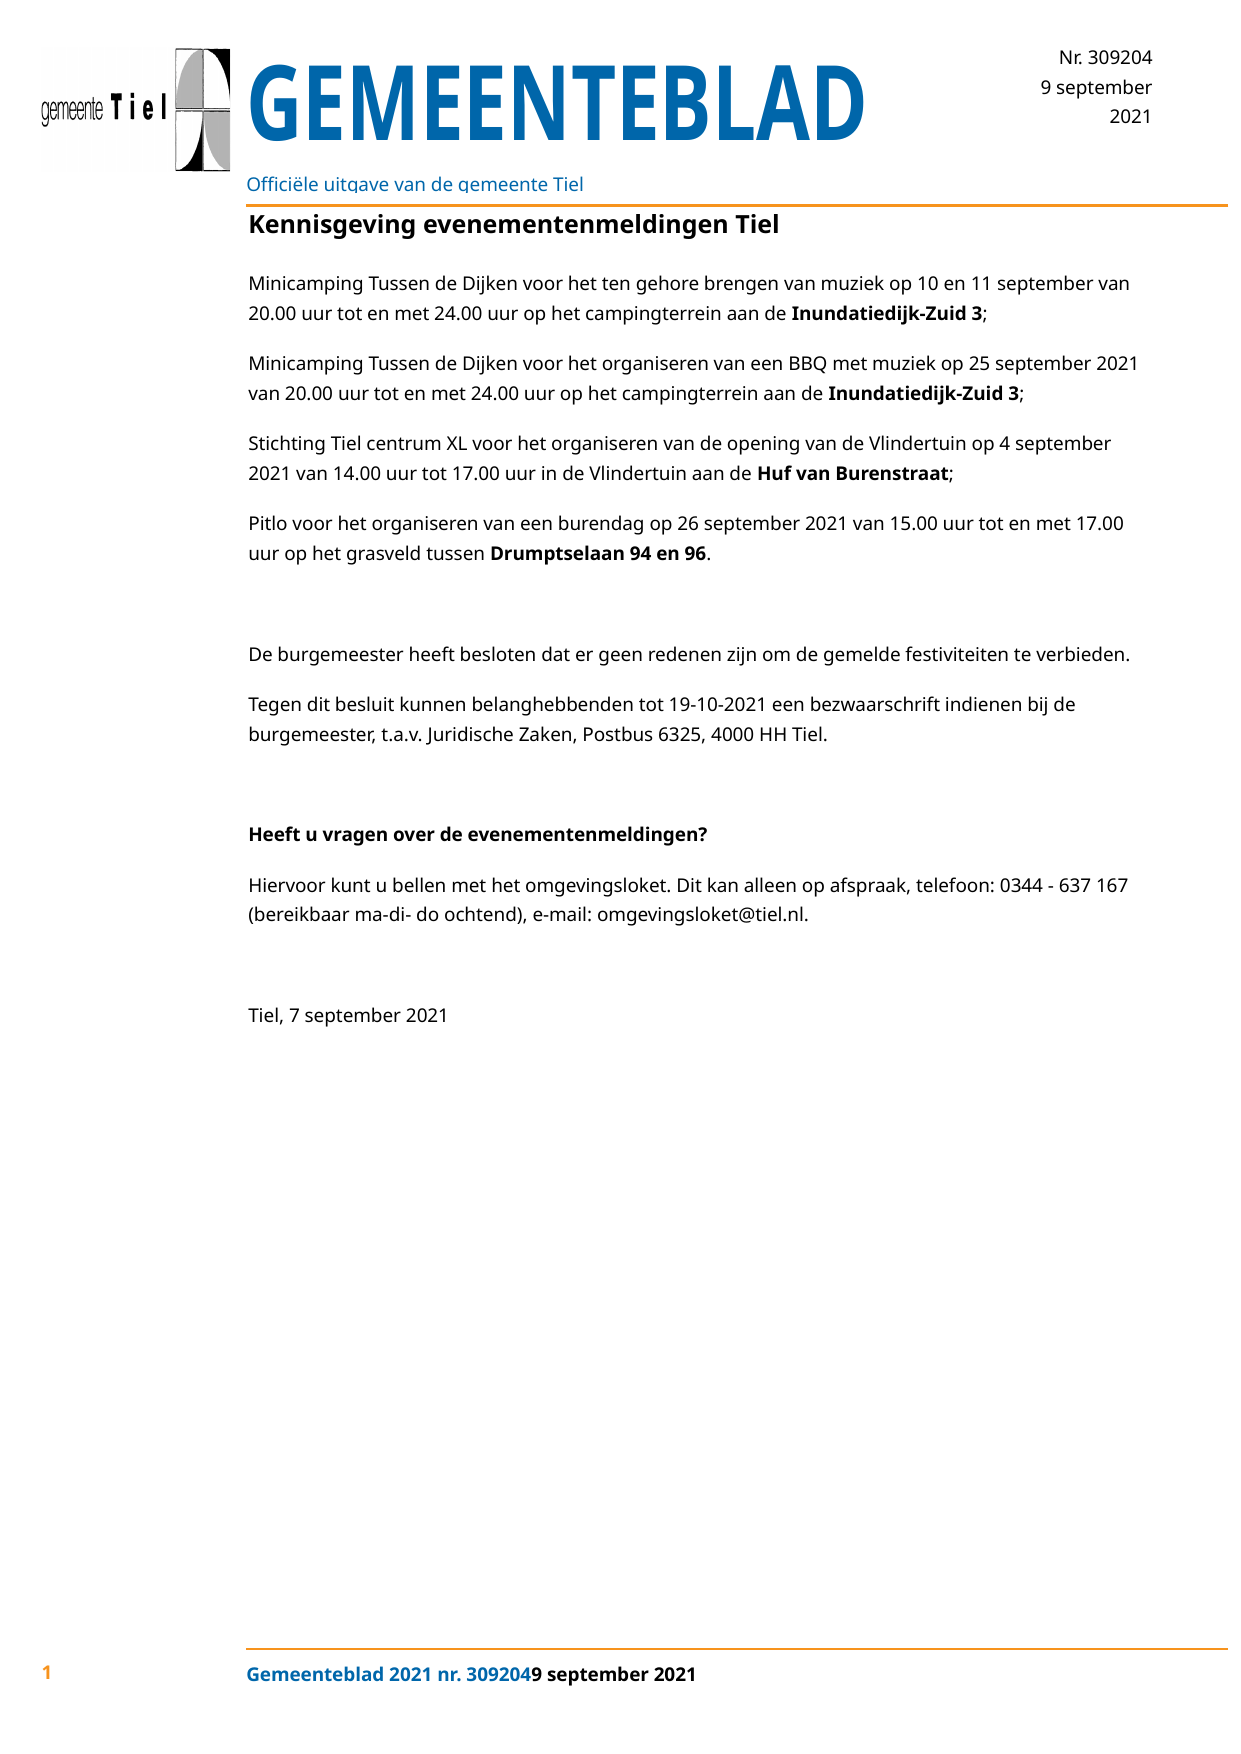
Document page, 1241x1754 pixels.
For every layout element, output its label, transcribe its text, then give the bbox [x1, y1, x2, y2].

text Tiel, 7 september 2021 [248, 1002, 1152, 1028]
text Stichting Tiel centrum XL voor het organiseren van de opening van de Vlindertuin op 4 september 2021 van 14.00 uur tot 17.00 uur in de Vlindertuin aan de Huf van Burenstraat; [248, 430, 1152, 486]
text Kennisgeving evenementenmeldingen Tiel [248, 207, 1152, 241]
text Hiervoor kunt u bellen met het omgevingsloket. Dit kan alleen op afspraak, telefoon: 0344 - 637 167 (bereikbaar ma-di- do ochtend), e-mail: omgevingsloket@tiel.nl. [248, 872, 1152, 927]
text De burgemeester heeft besloten dat er geen redenen zijn om de gemelde festiviteiten te verbieden. [248, 641, 1152, 666]
text Minicamping Tussen de Dijken voor het ten gehore brengen van muziek op 10 en 11 september van 20.00 uur tot en met 24.00 uur op het campingterrein aan de Inundatiedijk-Zuid 3; [248, 270, 1152, 326]
picture [41, 47, 231, 172]
text Tegen dit besluit kunnen belanghebbenden tot 19-10-2021 een bezwaarschrift indienen bij de burgemeester, t.a.v. Juridische Zaken, Postbus 6325, 4000 HH Tiel. [248, 691, 1152, 746]
text Minicamping Tussen de Dijken voor het organiseren van een BBQ met muziek op 25 september 2021 van 20.00 uur tot en met 24.00 uur op het campingterrein aan de Inundatiedijk-Zuid 3; [248, 350, 1152, 406]
text Heeft u vragen over de evenementenmeldingen? [248, 822, 1152, 847]
text Pitlo voor het organiseren van een burendag op 26 september 2021 van 15.00 uur tot en met 17.00 uur op het grasveld tussen Drumptselaan 94 en 96. [248, 510, 1152, 566]
